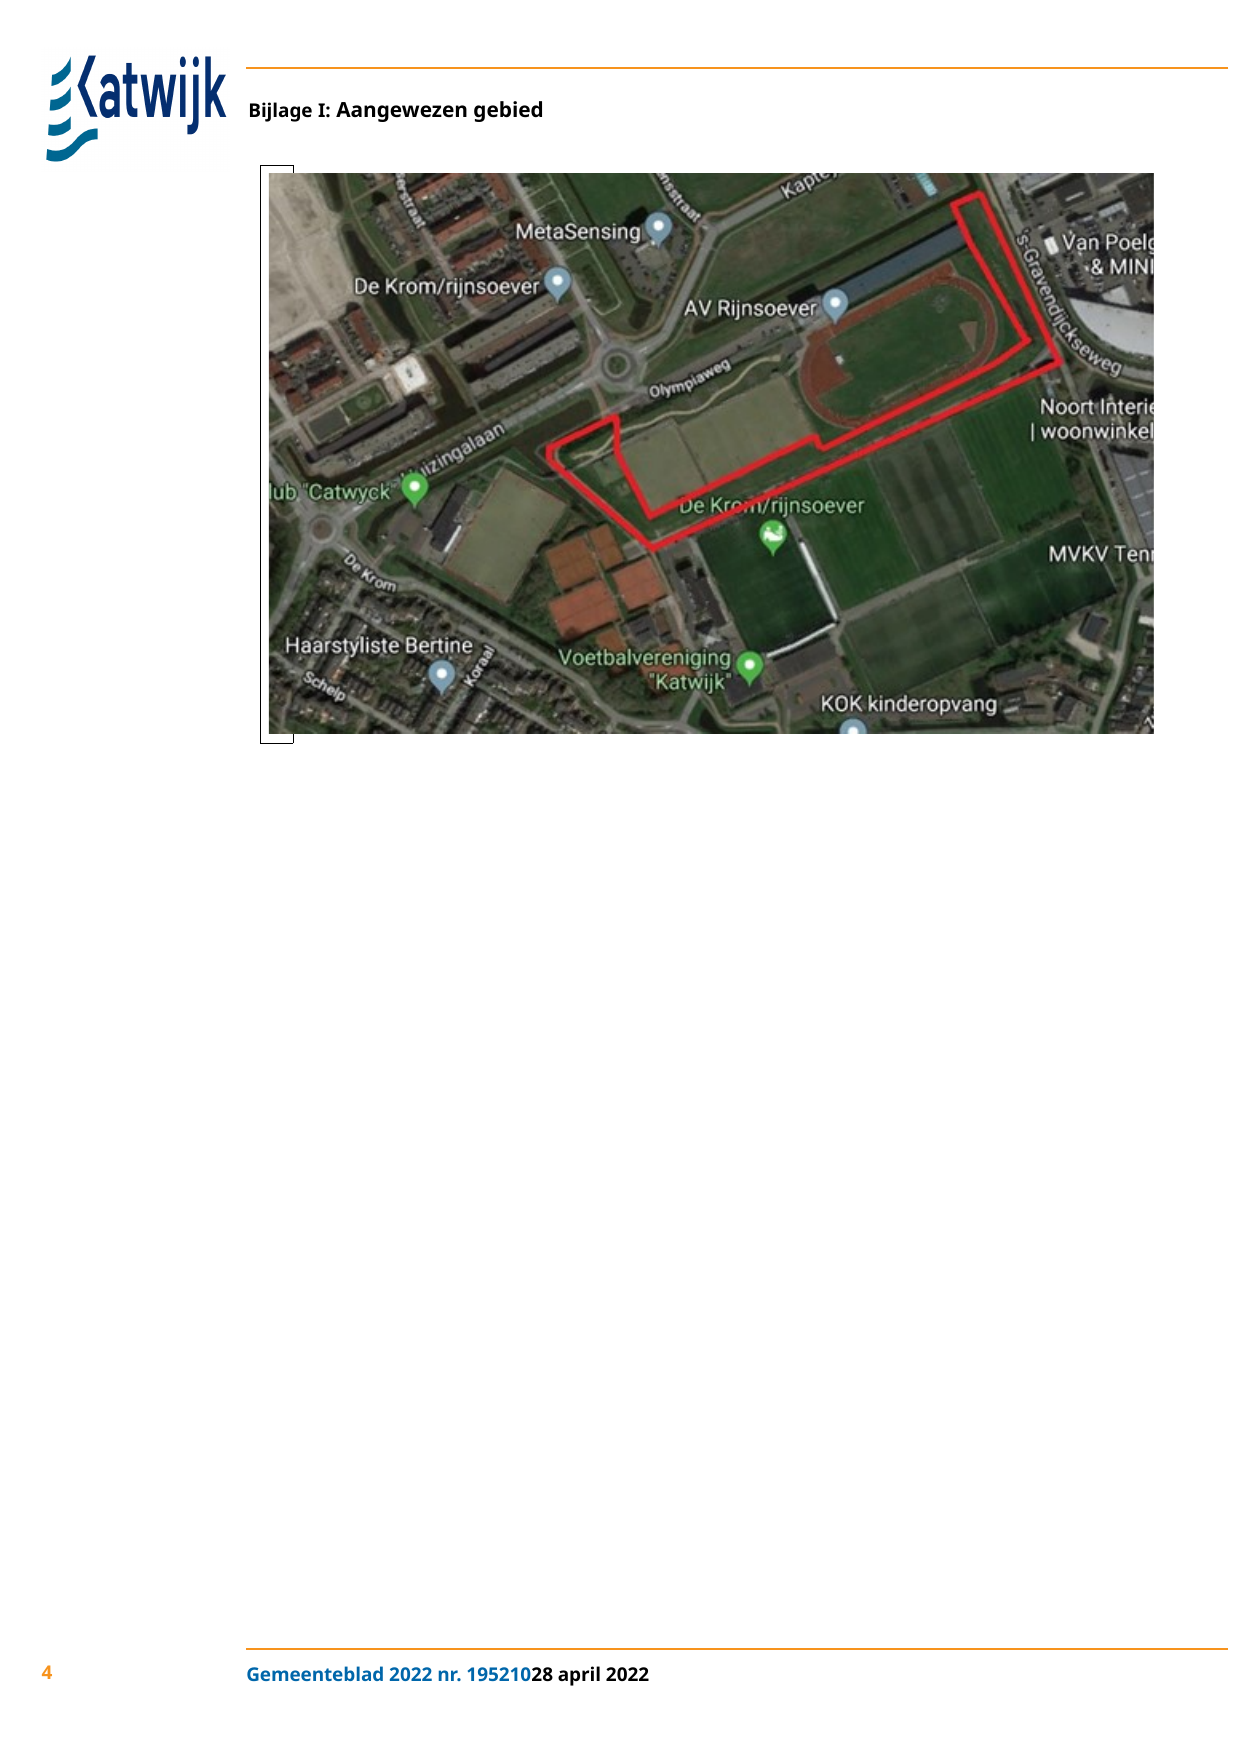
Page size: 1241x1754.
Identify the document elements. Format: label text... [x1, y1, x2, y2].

picture [41, 47, 231, 172]
text Bijlage I: Aangewezen gebied [248, 95, 1152, 123]
picture [268, 173, 1154, 734]
